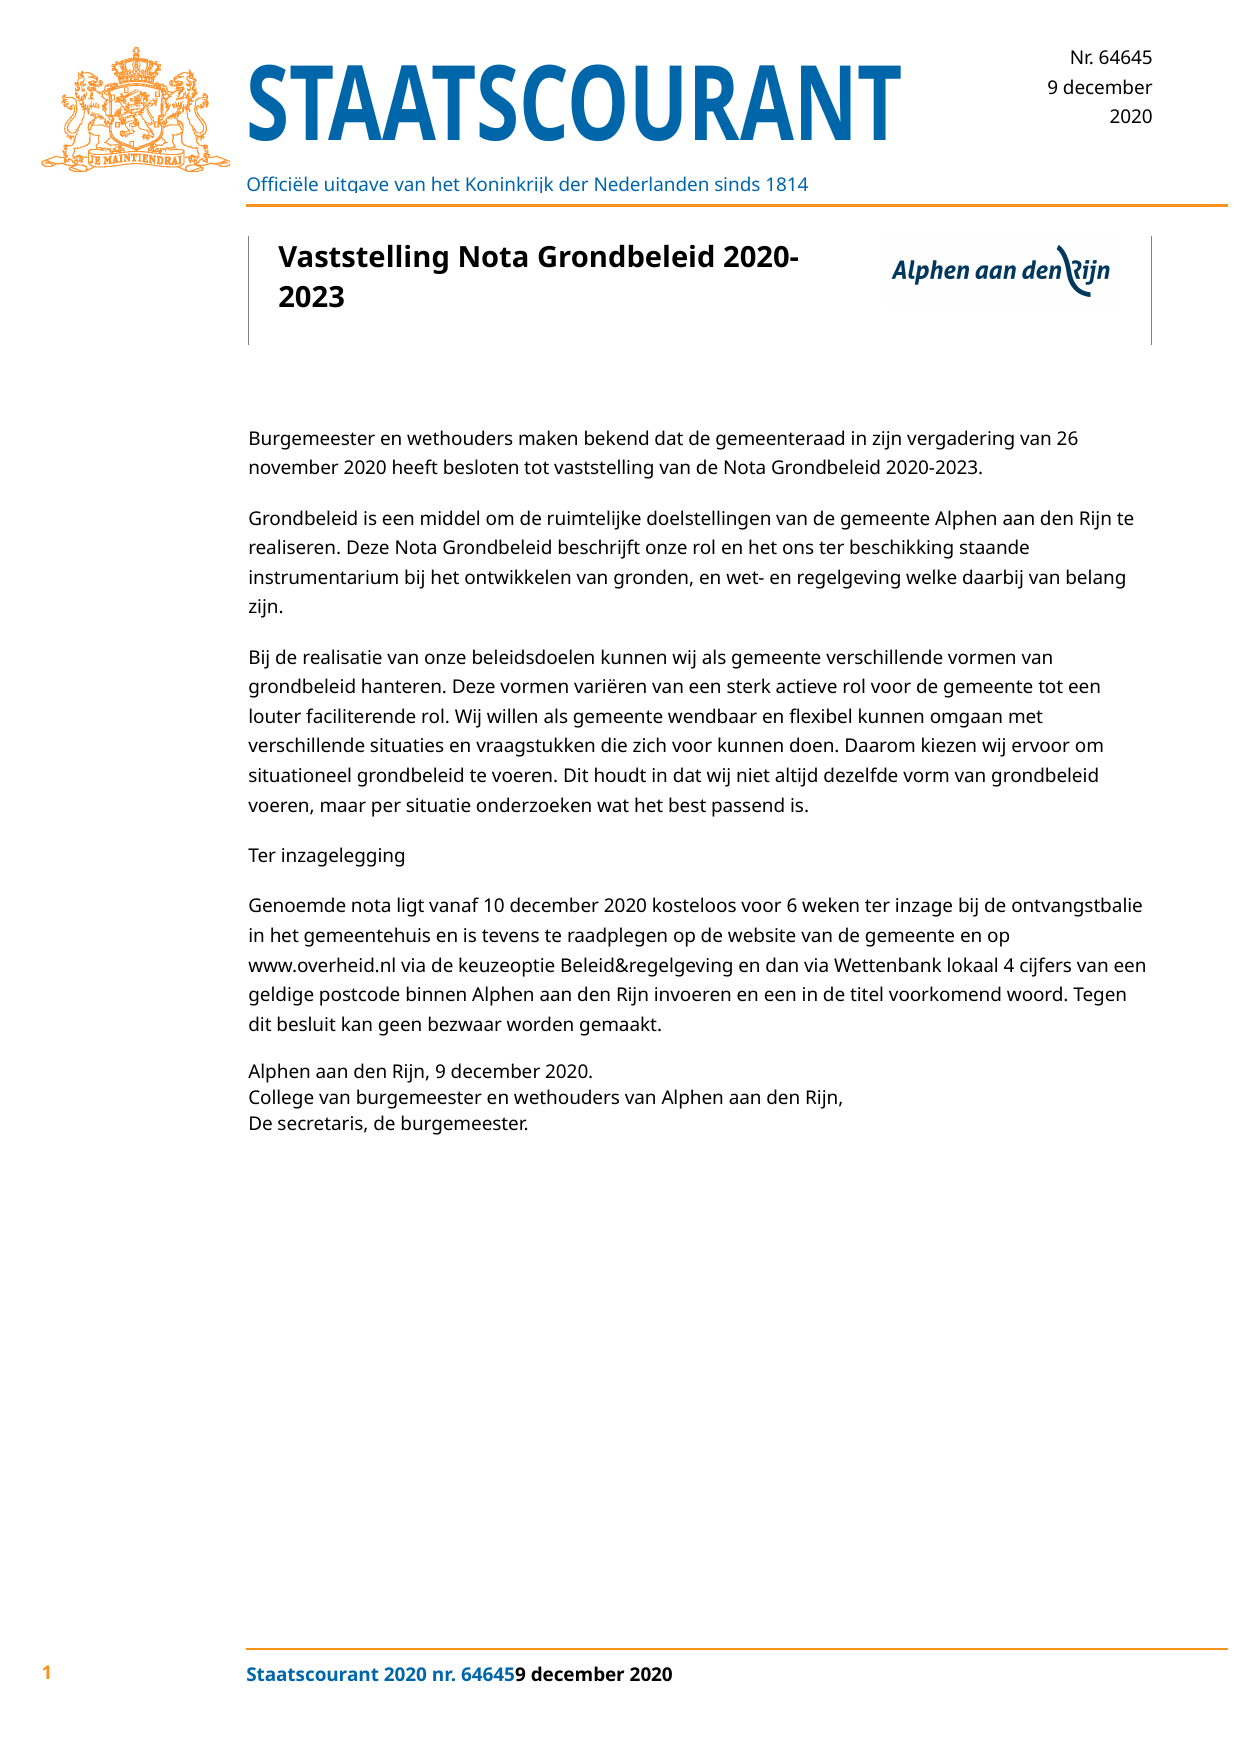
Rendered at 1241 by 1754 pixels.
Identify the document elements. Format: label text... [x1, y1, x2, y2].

table_header [850, 236, 1151, 345]
text De secretaris, de burgemeester. [248, 1110, 1152, 1136]
table_header Vaststelling Nota Grondbeleid 2020-2023 [249, 236, 850, 345]
text Burgemeester en wethouders maken bekend dat de gemeenteraad in zijn vergadering van 26 november 2020 heeft besloten tot vaststelling van de Nota Grondbeleid 2020-2023. [248, 425, 1152, 480]
text Alphen aan den Rijn, 9 december 2020. [248, 1059, 1152, 1084]
picture [882, 236, 1119, 306]
text Genoemde nota ligt vanaf 10 december 2020 kosteloos voor 6 weken ter inzage bij de ontvangstbalie in het gemeentehuis en is tevens te raadplegen op de website van de gemeente en op www.overheid.nl via de keuzeoptie Beleid&regelgeving en dan via Wettenbank lokaal 4 cijfers van een geldige postcode binnen Alphen aan den Rijn invoeren en een in de titel voorkomend woord. Tegen dit besluit kan geen bezwaar worden gemaakt. [248, 893, 1152, 1037]
text Bij de realisatie van onze beleidsdoelen kunnen wij als gemeente verschillende vormen van grondbeleid hanteren. Deze vormen variëren van een sterk actieve rol voor de gemeente tot een louter faciliterende rol. Wij willen als gemeente wendbaar en flexibel kunnen omgaan met verschillende situaties en vraagstukken die zich voor kunnen doen. Daarom kiezen wij ervoor om situationeel grondbeleid te voeren. Dit houdt in dat wij niet altijd dezelfde vorm van grondbeleid voeren, maar per situatie onderzoeken wat het best passend is. [248, 644, 1152, 817]
text Grondbeleid is een middel om de ruimtelijke doelstellingen van de gemeente Alphen aan den Rijn te realiseren. Deze Nota Grondbeleid beschrijft onze rol en het ons ter beschikking staande instrumentarium bij het ontwikkelen van gronden, en wet- en regelgeving welke daarbij van belang zijn. [248, 505, 1152, 619]
picture [41, 47, 231, 172]
text College van burgemeester en wethouders van Alphen aan den Rijn, [248, 1084, 1152, 1110]
text Ter inzagelegging [248, 842, 1152, 868]
